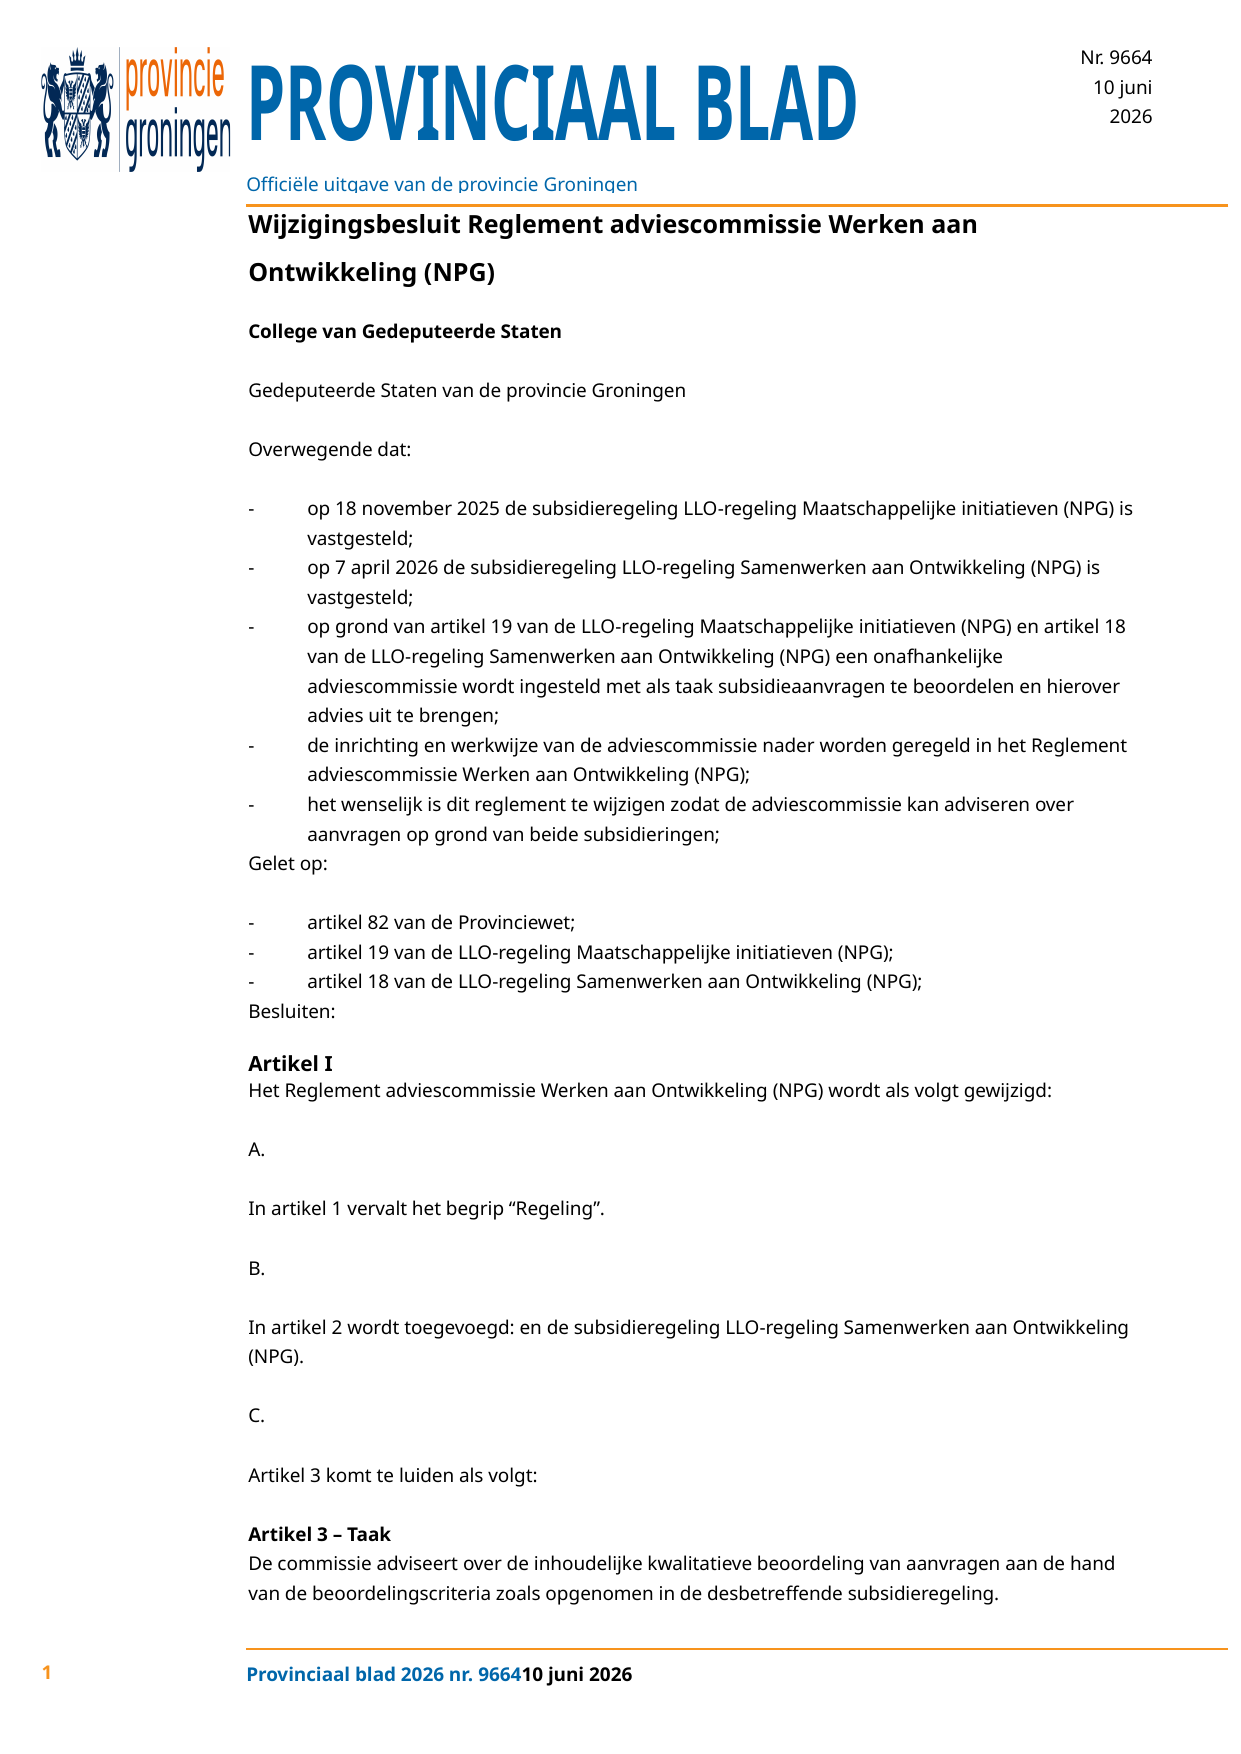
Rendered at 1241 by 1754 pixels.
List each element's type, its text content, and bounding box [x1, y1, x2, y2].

text Het Reglement adviescommissie Werken aan Ontwikkeling (NPG) wordt als volgt gewijzigd: [248, 1077, 1152, 1103]
text C. [248, 1403, 1152, 1428]
list op 18 november 2025 de subsidieregeling LLO‑regeling Maatschappelijke initiatieven (NPG) is vastgesteld; [248, 495, 1152, 551]
text College van Gedeputeerde Staten [248, 318, 1152, 344]
text Artikel I [248, 1049, 1152, 1077]
text Gelet op: [248, 850, 1152, 876]
list artikel 18 van de LLO‑regeling Samenwerken aan Ontwikkeling (NPG); [248, 969, 1152, 994]
text Artikel 3 komt te luiden als volgt: [248, 1462, 1152, 1487]
list op grond van artikel 19 van de LLO‑regeling Maatschappelijke initiatieven (NPG) en artikel 18 van de LLO‑regeling Samenwerken aan Ontwikkeling (NPG) een onafhankelijke adviescommissie wordt ingesteld met als taak subsidieaanvragen te beoordelen en hierover advies uit te brengen; [248, 614, 1152, 728]
picture [41, 47, 231, 172]
text Wijzigingsbesluit Reglement adviescommissie Werken aan Ontwikkeling (NPG) [248, 207, 1152, 288]
list op 7 april 2026 de subsidieregeling LLO‑regeling Samenwerken aan Ontwikkeling (NPG) is vastgesteld; [248, 554, 1152, 610]
list artikel 19 van de LLO‑regeling Maatschappelijke initiatieven (NPG); [248, 939, 1152, 965]
text Gedeputeerde Staten van de provincie Groningen [248, 377, 1152, 403]
text B. [248, 1255, 1152, 1280]
list het wenselijk is dit reglement te wijzigen zodat de adviescommissie kan adviseren over aanvragen op grond van beide subsidieringen; [248, 791, 1152, 847]
text In artikel 2 wordt toegevoegd: en de subsidieregeling LLO‑regeling Samenwerken aan Ontwikkeling (NPG). [248, 1314, 1152, 1369]
text De commissie adviseert over de inhoudelijke kwalitatieve beoordeling van aanvragen aan de hand van de beoordelingscriteria zoals opgenomen in de desbetreffende subsidieregeling. [248, 1551, 1152, 1606]
text Artikel 3 – Taak [248, 1521, 1152, 1547]
text Besluiten: [248, 998, 1152, 1024]
list artikel 82 van de Provinciewet; [248, 909, 1152, 935]
text Overwegende dat: [248, 436, 1152, 462]
text A. [248, 1136, 1152, 1162]
text In artikel 1 vervalt het begrip “Regeling”. [248, 1196, 1152, 1221]
list de inrichting en werkwijze van de adviescommissie nader worden geregeld in het Reglement adviescommissie Werken aan Ontwikkeling (NPG); [248, 732, 1152, 787]
